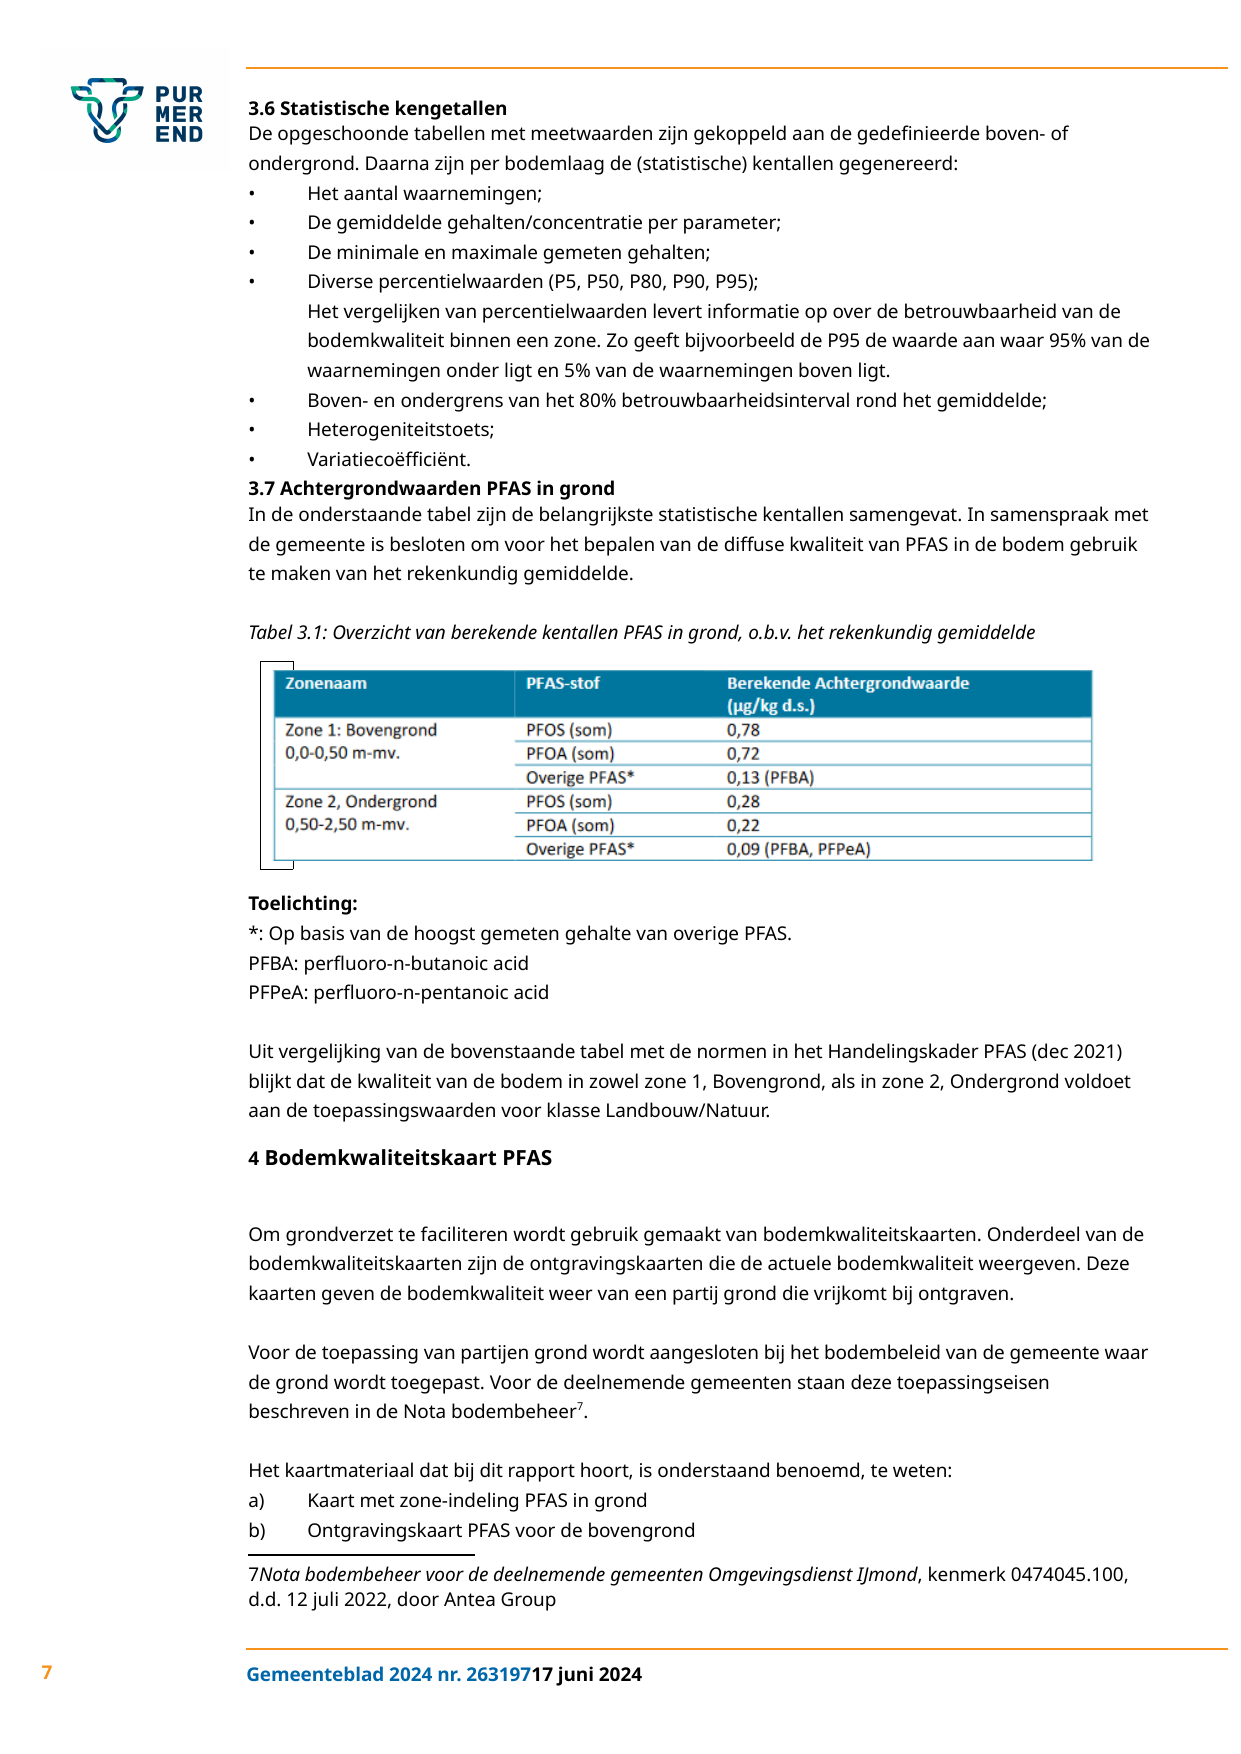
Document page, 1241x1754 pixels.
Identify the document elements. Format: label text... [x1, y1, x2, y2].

text 4 Bodemkwaliteitskaart PFAS [248, 1143, 1152, 1172]
text Het kaartmateriaal dat bij dit rapport hoort, is onderstaand benoemd, te weten: [248, 1458, 1152, 1483]
picture [268, 670, 1095, 861]
text 3.6 Statistische kengetallen [248, 95, 1152, 121]
list Ontgravingskaart PFAS voor de bovengrond [248, 1517, 1152, 1542]
text *: Op basis van de hoogst gemeten gehalte van overige PFAS. [248, 920, 1152, 946]
list De gemiddelde gehalten/concentratie per parameter; [248, 209, 1152, 235]
list Diverse percentielwaarden (P5, P50, P80, P90, P95); [248, 268, 1152, 294]
list Het vergelijken van percentielwaarden levert informatie op over de betrouwbaarheid van de bodemkwaliteit binnen een zone. Zo geeft bijvoorbeeld de P95 de waarde aan waar 95% van de waarnemingen onder ligt en 5% van de waarnemingen boven ligt. [248, 298, 1152, 383]
list Kaart met zone-indeling PFAS in grond [248, 1487, 1152, 1513]
text Tabel 3.1: Overzicht van berekende kentallen PFAS in grond, o.b.v. het rekenkundig gemiddelde [248, 619, 1152, 645]
list Heterogeniteitstoets; [248, 416, 1152, 442]
text Toelichting: [248, 891, 1152, 916]
text PFBA: perfluoro-n-butanoic acid [248, 950, 1152, 975]
text Nota bodembeheer voor de deelnemende gemeenten Omgevingsdienst IJmond, kenmerk 0474045.100, d.d. 12 juli 2022, door Antea Group [248, 1561, 1152, 1612]
list Boven- en ondergrens van het 80% betrouwbaarheidsinterval rond het gemiddelde; [248, 387, 1152, 412]
list Het aantal waarnemingen; [248, 180, 1152, 205]
text In de onderstaande tabel zijn de belangrijkste statistische kentallen samengevat. In samenspraak met de gemeente is besloten om voor het bepalen van de diffuse kwaliteit van PFAS in de bodem gebruik te maken van het rekenkundig gemiddelde. [248, 501, 1152, 586]
picture [41, 47, 231, 172]
text PFPeA: perfluoro-n-pentanoic acid [248, 979, 1152, 1005]
list De minimale en maximale gemeten gehalten; [248, 239, 1152, 264]
list Variatiecoëfficiënt. [248, 446, 1152, 472]
text Om grondverzet te faciliteren wordt gebruik gemaakt van bodemkwaliteitskaarten. Onderdeel van de bodemkwaliteitskaarten zijn de ontgravingskaarten die de actuele bodemkwaliteit weergeven. Deze kaarten geven de bodemkwaliteit weer van een partij grond die vrijkomt bij ontgraven. [248, 1221, 1152, 1306]
text Voor de toepassing van partijen grond wordt aangesloten bij het bodembeleid van de gemeente waar de grond wordt toegepast. Voor de deelnemende gemeenten staan deze toepassingseisen beschreven in de Nota bodembeheer. [248, 1339, 1152, 1424]
text 3.7 Achtergrondwaarden PFAS in grond [248, 476, 1152, 501]
text Uit vergelijking van de bovenstaande tabel met de normen in het Handelingskader PFAS (dec 2021) blijkt dat de kwaliteit van de bodem in zowel zone 1, Bovengrond, als in zone 2, Ondergrond voldoet aan de toepassingswaarden voor klasse Landbouw/Natuur. [248, 1038, 1152, 1123]
text De opgeschoonde tabellen met meetwaarden zijn gekoppeld aan de gedefinieerde boven- of ondergrond. Daarna zijn per bodemlaag de (statistische) kentallen gegenereerd: [248, 121, 1152, 176]
